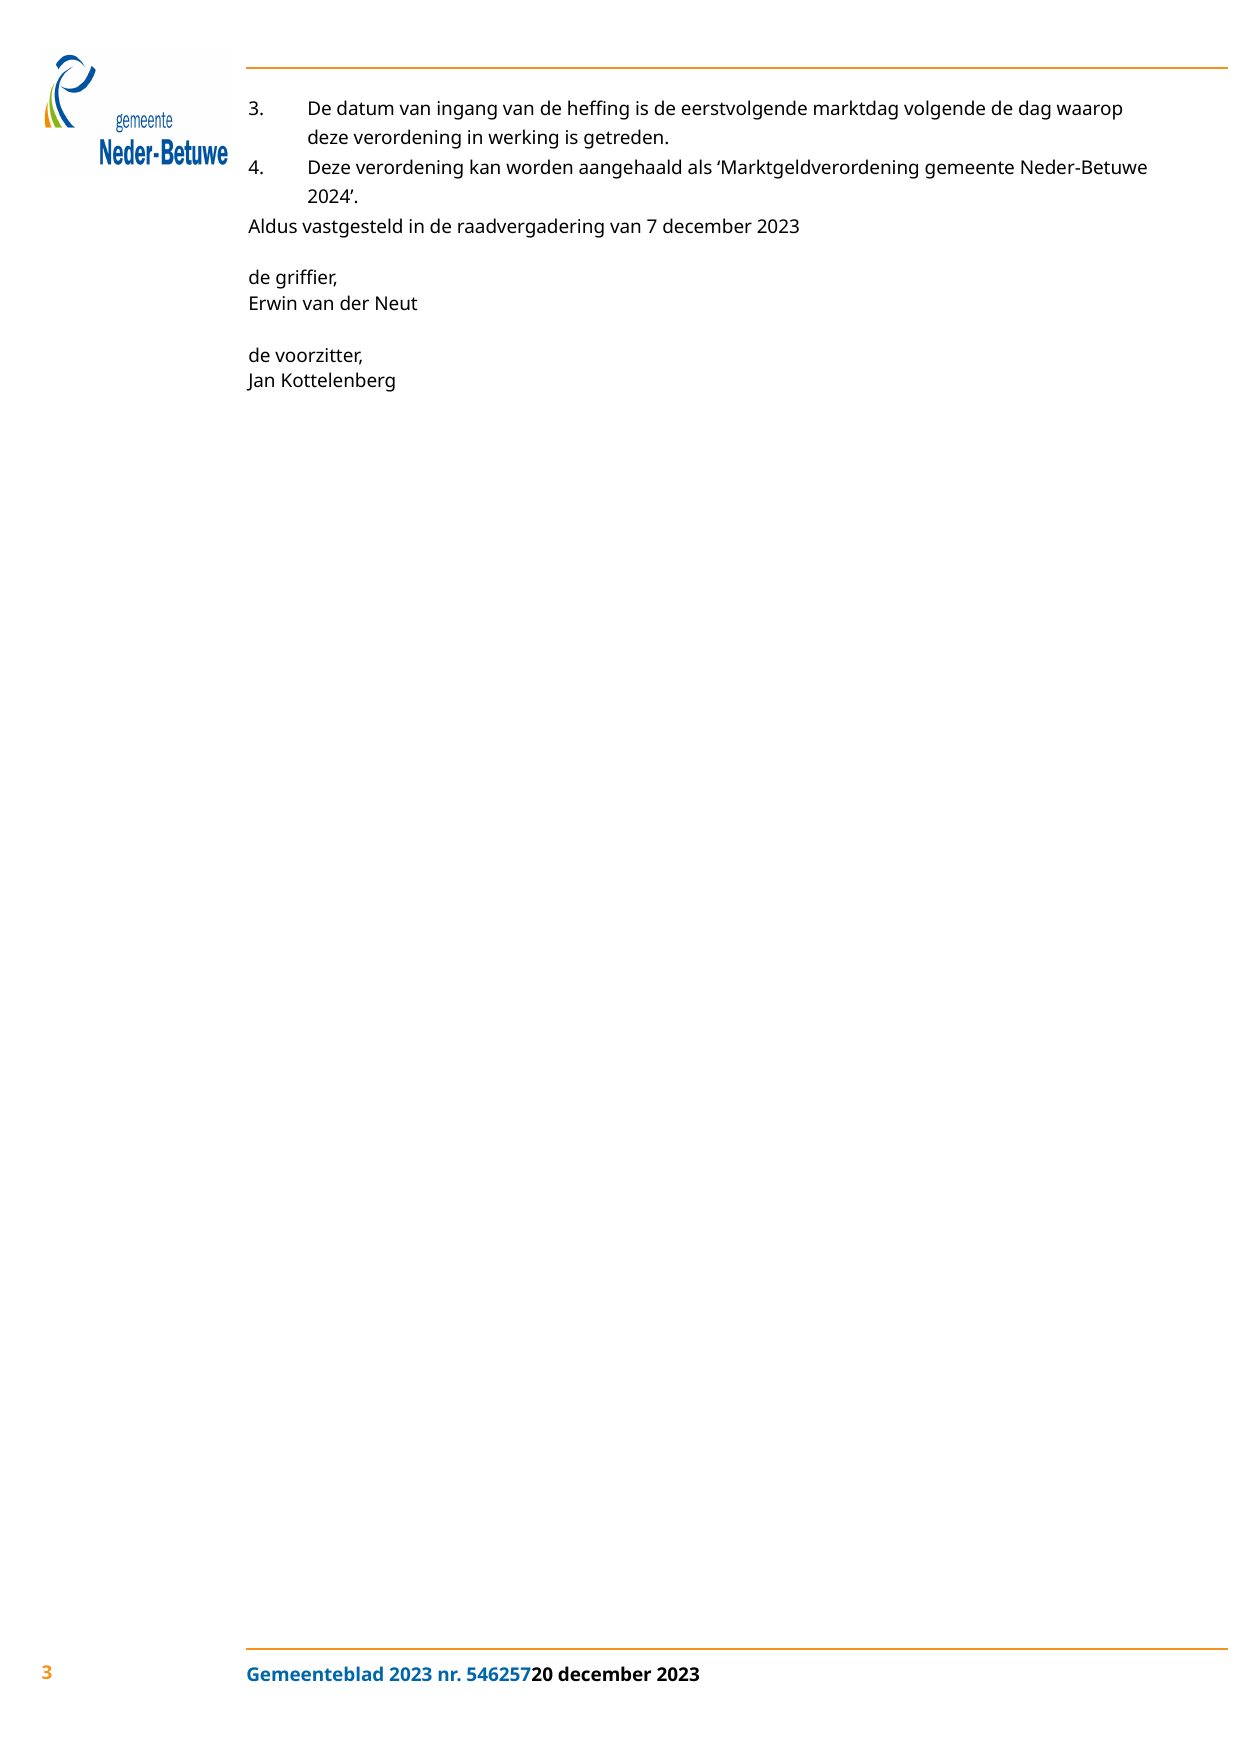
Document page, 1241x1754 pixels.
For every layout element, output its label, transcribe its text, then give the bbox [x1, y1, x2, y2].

list De datum van ingang van de heffing is de eerstvolgende marktdag volgende de dag waarop deze verordening in werking is getreden. [248, 95, 1152, 150]
text de voorzitter, [248, 342, 1152, 367]
text Aldus vastgesteld in de raadvergadering van 7 december 2023 [248, 213, 1152, 239]
text de griffier, [248, 264, 1152, 290]
list Deze verordening kan worden aangehaald als ‘Marktgeldverordening gemeente Neder-Betuwe 2024’. [248, 154, 1152, 209]
picture [41, 47, 231, 172]
text Erwin van der Neut [248, 290, 1152, 316]
text Jan Kottelenberg [248, 367, 1152, 393]
